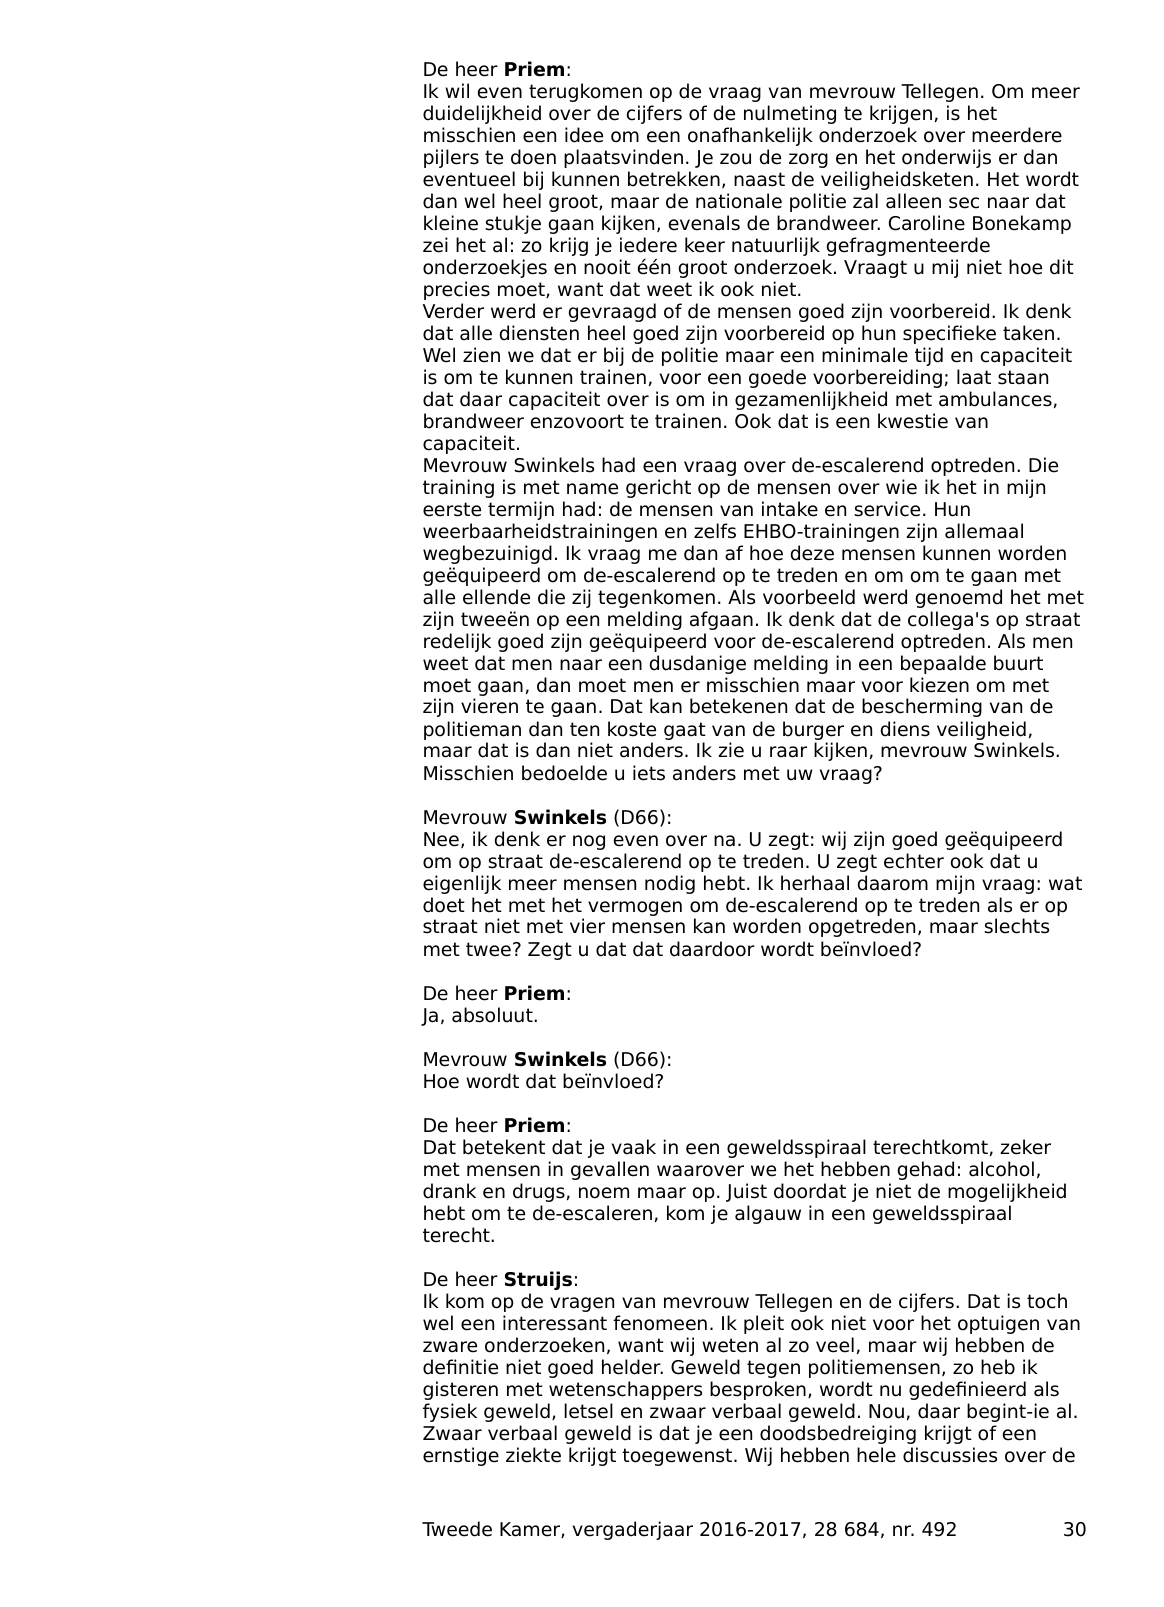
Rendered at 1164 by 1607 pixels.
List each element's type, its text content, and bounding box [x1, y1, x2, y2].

text Ik kom op de vragen van mevrouw Tellegen en de cijfers. Dat is toch wel een interessant fenomeen. Ik pleit ook niet voor het optuigen van zware onderzoeken, want wij weten al zo veel, maar wij hebben de definitie niet goed helder. Geweld tegen politiemensen, zo heb ik gisteren met wetenschappers besproken, wordt nu gedefinieerd als fysiek geweld, letsel en zwaar verbaal geweld. Nou, daar begint-ie al. Zwaar verbaal geweld is dat je een doodsbedreiging krijgt of een ernstige ziekte krijgt toegewenst. Wij hebben hele discussies over de [422, 1291, 1087, 1467]
text De heer Priem: [422, 983, 1087, 1004]
text Dat betekent dat je vaak in een geweldsspiraal terechtkomt, zeker met mensen in gevallen waarover we het hebben gehad: alcohol, drank en drugs, noem maar op. Juist doordat je niet de mogelijkheid hebt om te de-escaleren, kom je algauw in een geweldsspiraal terecht. [422, 1137, 1087, 1247]
text Hoe wordt dat beïnvloed? [422, 1071, 1087, 1093]
text Mevrouw Swinkels had een vraag over de-escalerend optreden. Die training is met name gericht op de mensen over wie ik het in mijn eerste termijn had: de mensen van intake en service. Hun weerbaarheidstrainingen en zelfs EHBO-trainingen zijn allemaal wegbezuinigd. Ik vraag me dan af hoe deze mensen kunnen worden geëquipeerd om de-escalerend op te treden en om om te gaan met alle ellende die zij tegenkomen. Als voorbeeld werd genoemd het met zijn tweeën op een melding afgaan. Ik denk dat de collega's op straat redelijk goed zijn geëquipeerd voor de-escalerend optreden. Als men weet dat men naar een dusdanige melding in een bepaalde buurt moet gaan, dan moet men er misschien maar voor kiezen om met zijn vieren te gaan. Dat kan betekenen dat de bescherming van de politieman dan ten koste gaat van de burger en diens veiligheid, maar dat is dan niet anders. Ik zie u raar kijken, mevrouw Swinkels. Misschien bedoelde u iets anders met uw vraag? [422, 455, 1087, 784]
text Verder werd er gevraagd of de mensen goed zijn voorbereid. Ik denk dat alle diensten heel goed zijn voorbereid op hun specifieke taken. Wel zien we dat er bij de politie maar een minimale tijd en capaciteit is om te kunnen trainen, voor een goede voorbereiding; laat staan dat daar capaciteit over is om in gezamenlijkheid met ambulances, brandweer enzovoort te trainen. Ook dat is een kwestie van capaciteit. [422, 301, 1087, 455]
text Mevrouw Swinkels (D66): [422, 1049, 1087, 1071]
text Mevrouw Swinkels (D66): [422, 807, 1087, 828]
text De heer Priem: [422, 1115, 1087, 1137]
text De heer Priem: [422, 59, 1087, 81]
text Ja, absoluut. [422, 1004, 1087, 1027]
text Nee, ik denk er nog even over na. U zegt: wij zijn goed geëquipeerd om op straat de-escalerend op te treden. U zegt echter ook dat u eigenlijk meer mensen nodig hebt. Ik herhaal daarom mijn vraag: wat doet het met het vermogen om de-escalerend op te treden als er op straat niet met vier mensen kan worden opgetreden, maar slechts met twee? Zegt u dat dat daardoor wordt beïnvloed? [422, 828, 1087, 960]
text De heer Struijs: [422, 1269, 1087, 1291]
text Ik wil even terugkomen op de vraag van mevrouw Tellegen. Om meer duidelijkheid over de cijfers of de nulmeting te krijgen, is het misschien een idee om een onafhankelijk onderzoek over meerdere pijlers te doen plaatsvinden. Je zou de zorg en het onderwijs er dan eventueel bij kunnen betrekken, naast de veiligheidsketen. Het wordt dan wel heel groot, maar de nationale politie zal alleen sec naar dat kleine stukje gaan kijken, evenals de brandweer. Caroline Bonekamp zei het al: zo krijg je iedere keer natuurlijk gefragmenteerde onderzoekjes en nooit één groot onderzoek. Vraagt u mij niet hoe dit precies moet, want dat weet ik ook niet. [422, 81, 1087, 301]
